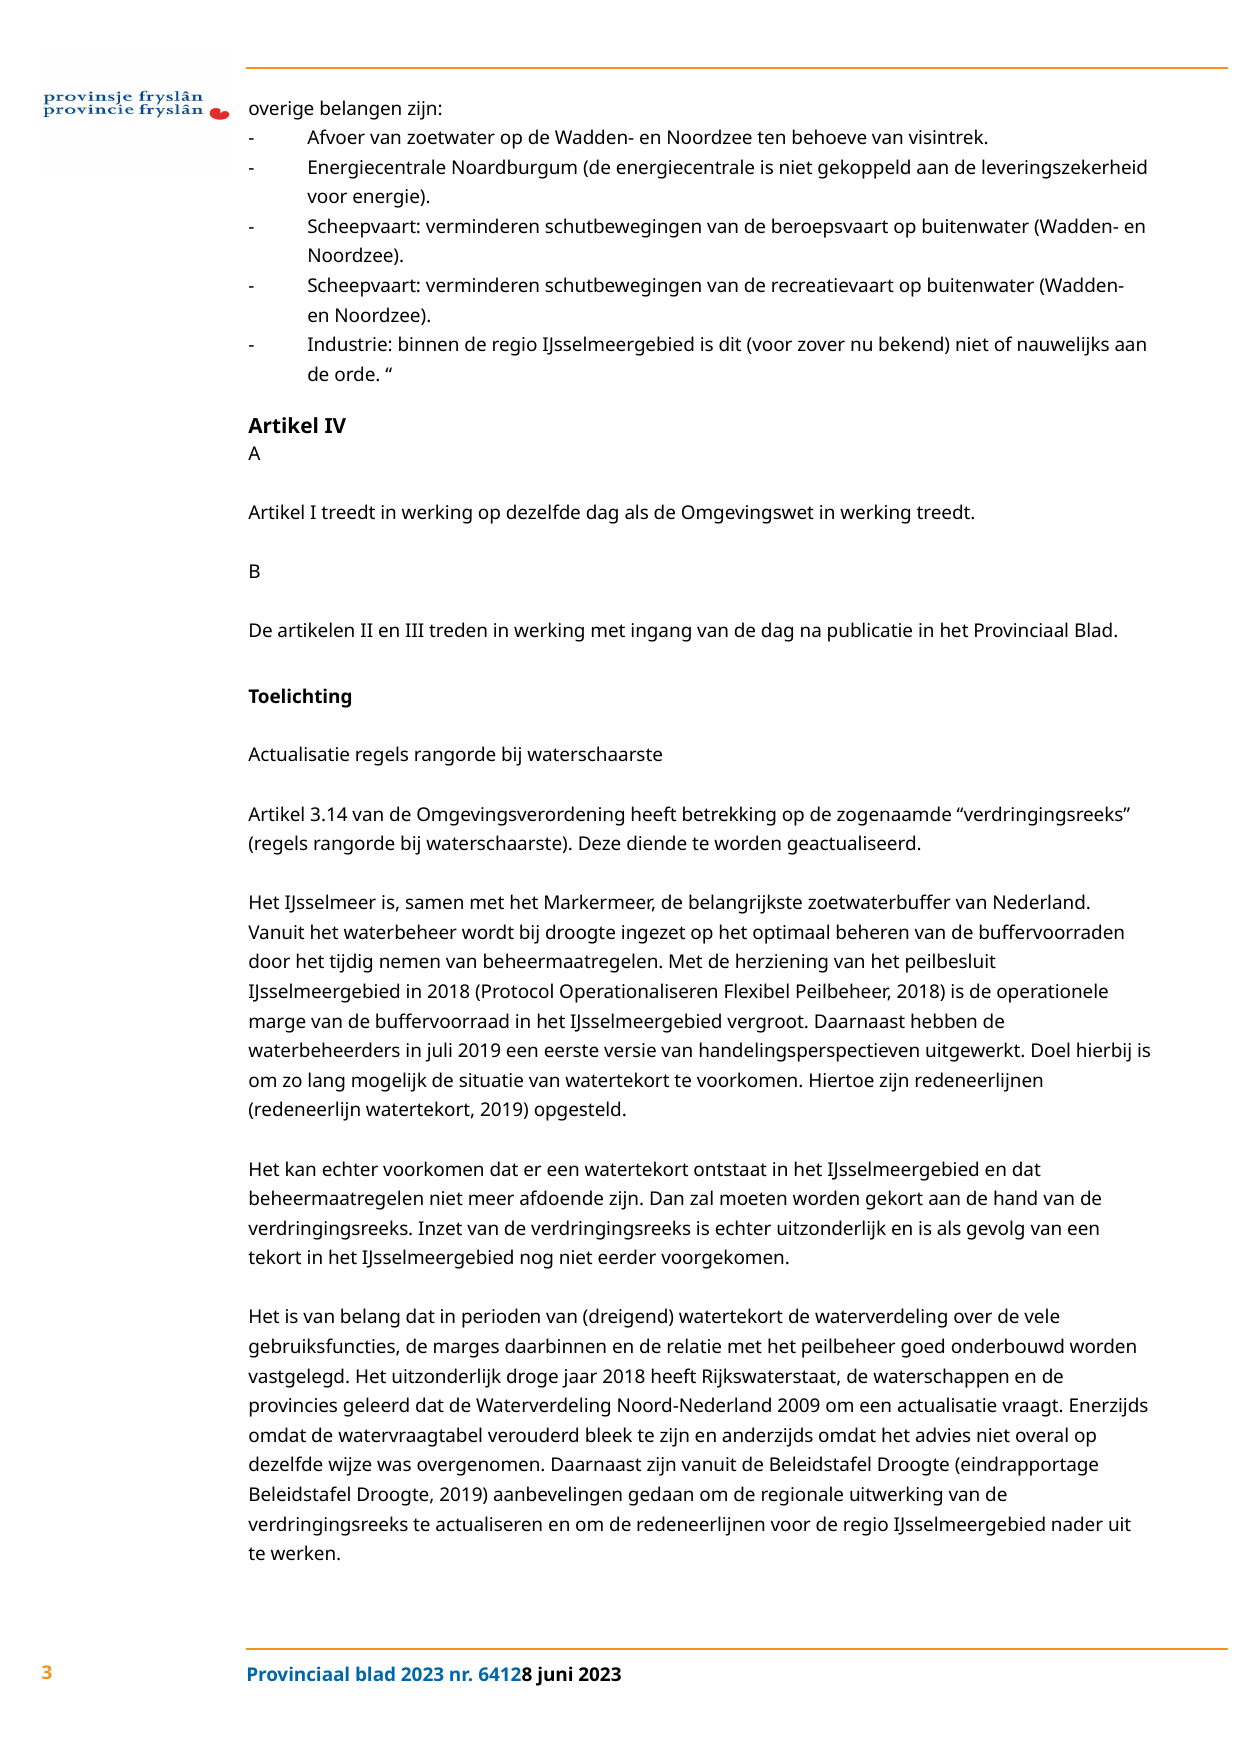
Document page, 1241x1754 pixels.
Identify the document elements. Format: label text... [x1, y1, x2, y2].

text A [248, 440, 1152, 466]
list Energiecentrale Noardburgum (de energiecentrale is niet gekoppeld aan de leveringszekerheid voor energie). [248, 154, 1152, 209]
picture [41, 47, 231, 172]
text B [248, 558, 1152, 584]
list Scheepvaart: verminderen schutbewegingen van de beroepsvaart op buitenwater (Wadden- en Noordzee). [248, 213, 1152, 268]
text Het is van belang dat in perioden van (dreigend) watertekort de waterverdeling over de vele gebruiksfuncties, de marges daarbinnen en de relatie met het peilbeheer goed onderbouwd worden vastgelegd. Het uitzonderlijk droge jaar 2018 heeft Rijkswaterstaat, de waterschappen en de provincies geleerd dat de Waterverdeling Noord-Nederland 2009 om een actualisatie vraagt. Enerzijds omdat de watervraagtabel verouderd bleek te zijn en anderzijds omdat het advies niet overal op dezelfde wijze was overgenomen. Daarnaast zijn vanuit de Beleidstafel Droogte (eindrapportage Beleidstafel Droogte, 2019) aanbevelingen gedaan om de regionale uitwerking van de verdringingsreeks te actualiseren en om de redeneerlijnen voor de regio IJsselmeergebied nader uit te werken. [248, 1304, 1152, 1566]
list Scheepvaart: verminderen schutbewegingen van de recreatievaart op buitenwater (Wadden- en Noordzee). [248, 272, 1152, 328]
text Artikel IV [248, 411, 1152, 440]
text Het kan echter voorkomen dat er een watertekort ontstaat in het IJsselmeergebied en dat beheermaatregelen niet meer afdoende zijn. Dan zal moeten worden gekort aan de hand van de verdringingsreeks. Inzet van de verdringingsreeks is echter uitzonderlijk en is als gevolg van een tekort in het IJsselmeergebied nog niet eerder voorgekomen. [248, 1156, 1152, 1270]
text overige belangen zijn: [248, 95, 1152, 121]
text Artikel I treedt in werking op dezelfde dag als de Omgevingswet in werking treedt. [248, 499, 1152, 525]
list Industrie: binnen de regio IJsselmeergebied is dit (voor zover nu bekend) niet of nauwelijks aan de orde. “ [248, 331, 1152, 387]
text Artikel 3.14 van de Omgevingsverordening heeft betrekking op de zogenaamde “verdringingsreeks” (regels rangorde bij waterschaarste). Deze diende te worden geactualiseerd. [248, 801, 1152, 856]
text De artikelen II en III treden in werking met ingang van de dag na publicatie in het Provinciaal Blad. [248, 617, 1152, 643]
text Toelichting [248, 673, 1152, 712]
list Afvoer van zoetwater op de Wadden- en Noordzee ten behoeve van visintrek. [248, 124, 1152, 150]
text Het IJsselmeer is, samen met het Markermeer, de belangrijkste zoetwaterbuffer van Nederland. Vanuit het waterbeheer wordt bij droogte ingezet op het optimaal beheren van de buffervoorraden door het tijdig nemen van beheermaatregelen. Met de herziening van het peilbesluit IJsselmeergebied in 2018 (Protocol Operationaliseren Flexibel Peilbeheer, 2018) is de operationele marge van de buffervoorraad in het IJsselmeergebied vergroot. Daarnaast hebben de waterbeheerders in juli 2019 een eerste versie van handelingsperspectieven uitgewerkt. Doel hierbij is om zo lang mogelijk de situatie van watertekort te voorkomen. Hiertoe zijn redeneerlijnen (redeneerlijn watertekort, 2019) opgesteld. [248, 889, 1152, 1122]
text Actualisatie regels rangorde bij waterschaarste [248, 742, 1152, 767]
